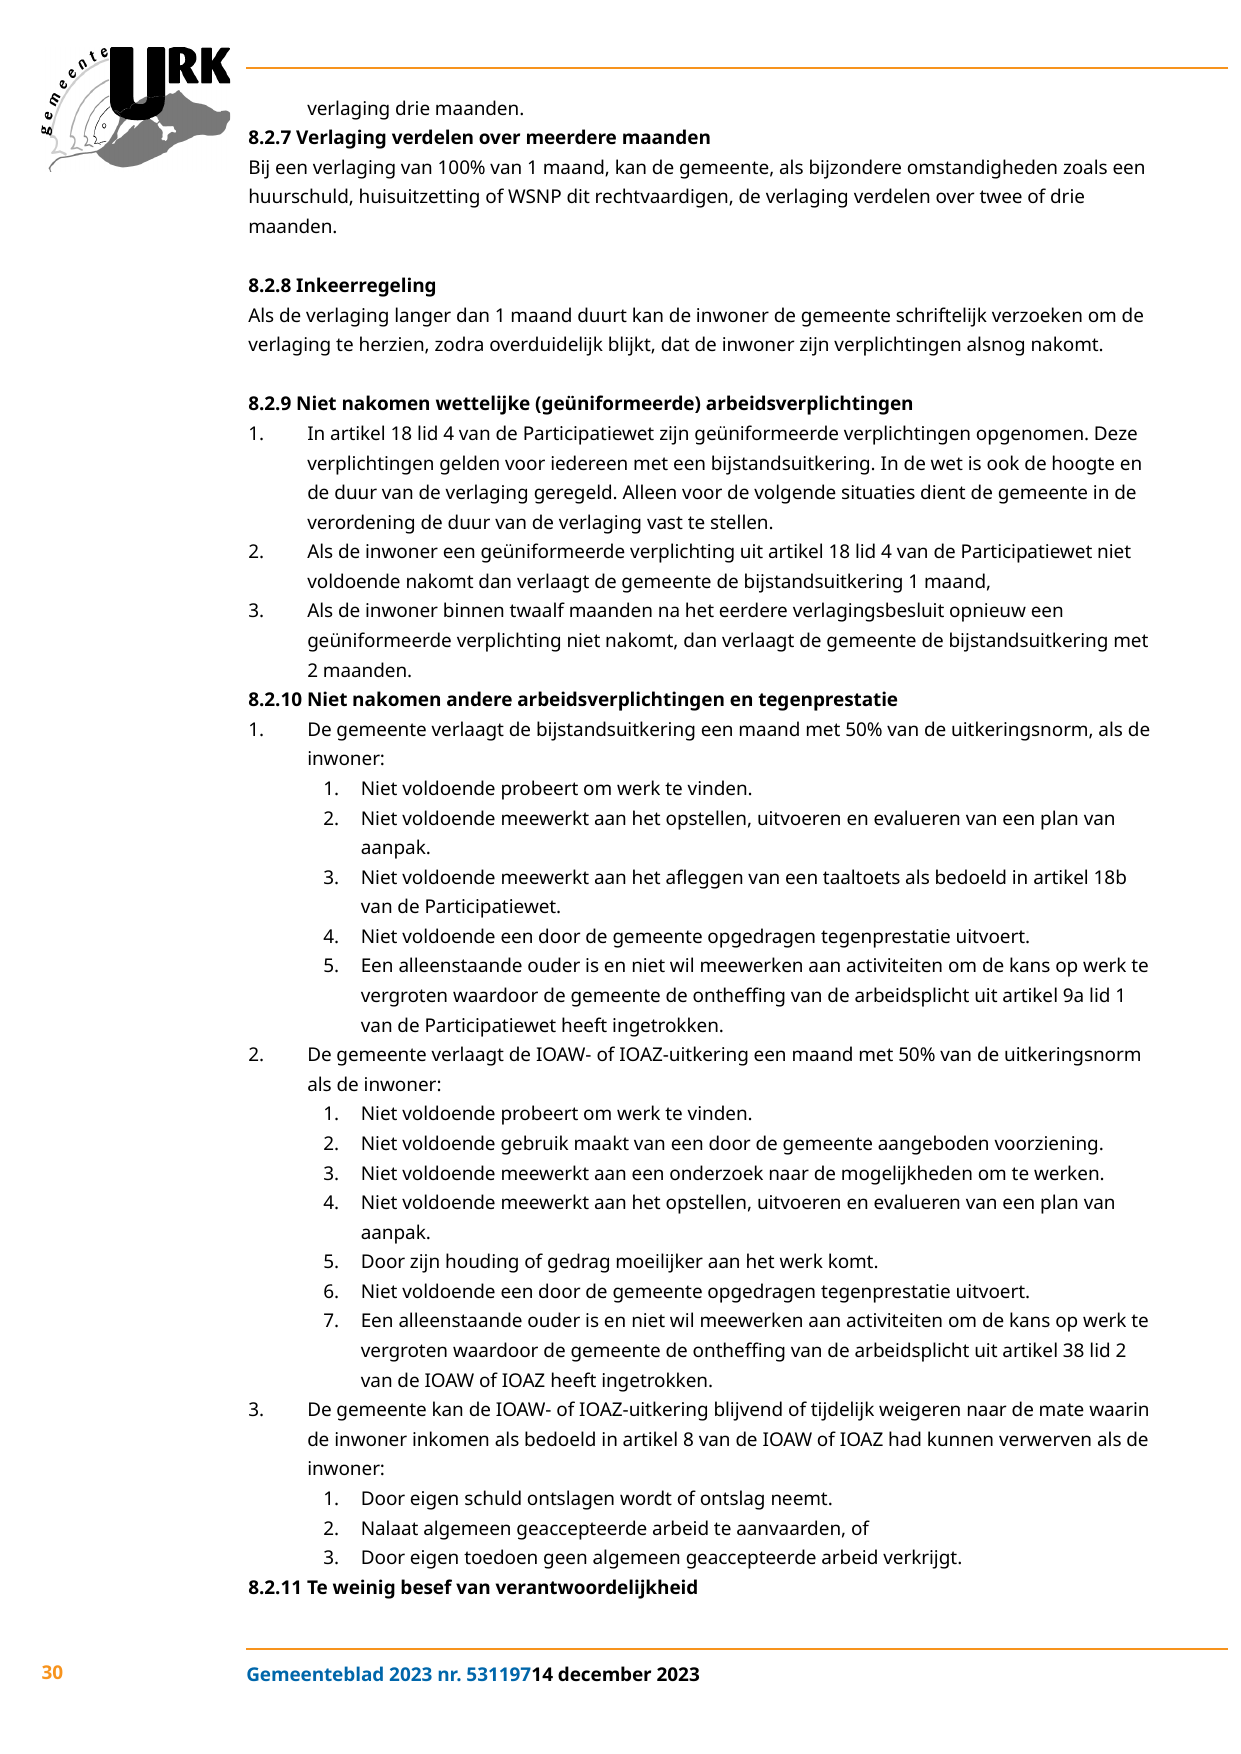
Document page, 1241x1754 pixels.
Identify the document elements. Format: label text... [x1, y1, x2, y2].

text 8.2.9 Niet nakomen wettelijke (geüniformeerde) arbeidsverplichtingen [248, 391, 1152, 416]
list Als de inwoner een geüniformeerde verplichting uit artikel 18 lid 4 van de Participatiewet niet voldoende nakomt dan verlaagt de gemeente de bijstandsuitkering 1 maand, [248, 538, 1152, 594]
text Bij een verlaging van 100% van 1 maand, kan de gemeente, als bijzondere omstandigheden zoals een huurschuld, huisuitzetting of WSNP dit rechtvaardigen, de verlaging verdelen over twee of drie maanden. [248, 154, 1152, 239]
text Als de verlaging langer dan 1 maand duurt kan de inwoner de gemeente schriftelijk verzoeken om de verlaging te herzien, zodra overduidelijk blijkt, dat de inwoner zijn verplichtingen alsnog nakomt. [248, 302, 1152, 357]
list verlaging drie maanden. [248, 95, 1152, 121]
text 8.2.7 Verlaging verdelen over meerdere maanden [248, 124, 1152, 150]
list Als de inwoner binnen twaalf maanden na het eerdere verlagingsbesluit opnieuw een geüniformeerde verplichting niet nakomt, dan verlaagt de gemeente de bijstandsuitkering met 2 maanden. [248, 598, 1152, 683]
list Door eigen toedoen geen algemeen geaccepteerde arbeid verkrijgt. [323, 1544, 1152, 1570]
list Niet voldoende een door de gemeente opgedragen tegenprestatie uitvoert. [323, 1278, 1152, 1304]
list Een alleenstaande ouder is en niet wil meewerken aan activiteiten om de kans op werk te vergroten waardoor de gemeente de ontheffing van de arbeidsplicht uit artikel 38 lid 2 van de IOAW of IOAZ heeft ingetrokken. [323, 1308, 1152, 1393]
list Nalaat algemeen geaccepteerde arbeid te aanvaarden, of [323, 1515, 1152, 1541]
list In artikel 18 lid 4 van de Participatiewet zijn geüniformeerde verplichtingen opgenomen. Deze verplichtingen gelden voor iedereen met een bijstandsuitkering. In de wet is ook de hoogte en de duur van de verlaging geregeld. Alleen voor de volgende situaties dient de gemeente in de verordening de duur van de verlaging vast te stellen. [248, 420, 1152, 535]
list Niet voldoende meewerkt aan het afleggen van een taaltoets als bedoeld in artikel 18b van de Participatiewet. [323, 864, 1152, 919]
list De gemeente kan de IOAW- of IOAZ-uitkering blijvend of tijdelijk weigeren naar de mate waarin de inwoner inkomen als bedoeld in artikel 8 van de IOAW of IOAZ had kunnen verwerven als de inwoner: [248, 1396, 1152, 1481]
list Niet voldoende gebruik maakt van een door de gemeente aangeboden voorziening. [323, 1130, 1152, 1156]
list Niet voldoende probeert om werk te vinden. [323, 1101, 1152, 1126]
list Door zijn houding of gedrag moeilijker aan het werk komt. [323, 1248, 1152, 1274]
list Niet voldoende probeert om werk te vinden. [323, 775, 1152, 801]
list Niet voldoende meewerkt aan het opstellen, uitvoeren en evalueren van een plan van aanpak. [323, 1189, 1152, 1245]
text 8.2.11 Te weinig besef van verantwoordelijkheid [248, 1574, 1152, 1600]
list Niet voldoende meewerkt aan het opstellen, uitvoeren en evalueren van een plan van aanpak. [323, 805, 1152, 860]
list De gemeente verlaagt de bijstandsuitkering een maand met 50% van de uitkeringsnorm, als de inwoner: [248, 716, 1152, 771]
list Niet voldoende een door de gemeente opgedragen tegenprestatie uitvoert. [323, 923, 1152, 949]
list Niet voldoende meewerkt aan een onderzoek naar de mogelijkheden om te werken. [323, 1160, 1152, 1186]
list De gemeente verlaagt de IOAW- of IOAZ-uitkering een maand met 50% van de uitkeringsnorm als de inwoner: [248, 1041, 1152, 1097]
list Een alleenstaande ouder is en niet wil meewerken aan activiteiten om de kans op werk te vergroten waardoor de gemeente de ontheffing van de arbeidsplicht uit artikel 9a lid 1 van de Participatiewet heeft ingetrokken. [323, 953, 1152, 1038]
picture [41, 47, 231, 172]
list Door eigen schuld ontslagen wordt of ontslag neemt. [323, 1485, 1152, 1511]
text 8.2.10 Niet nakomen andere arbeidsverplichtingen en tegenprestatie [248, 686, 1152, 712]
text 8.2.8 Inkeerregeling [248, 272, 1152, 298]
